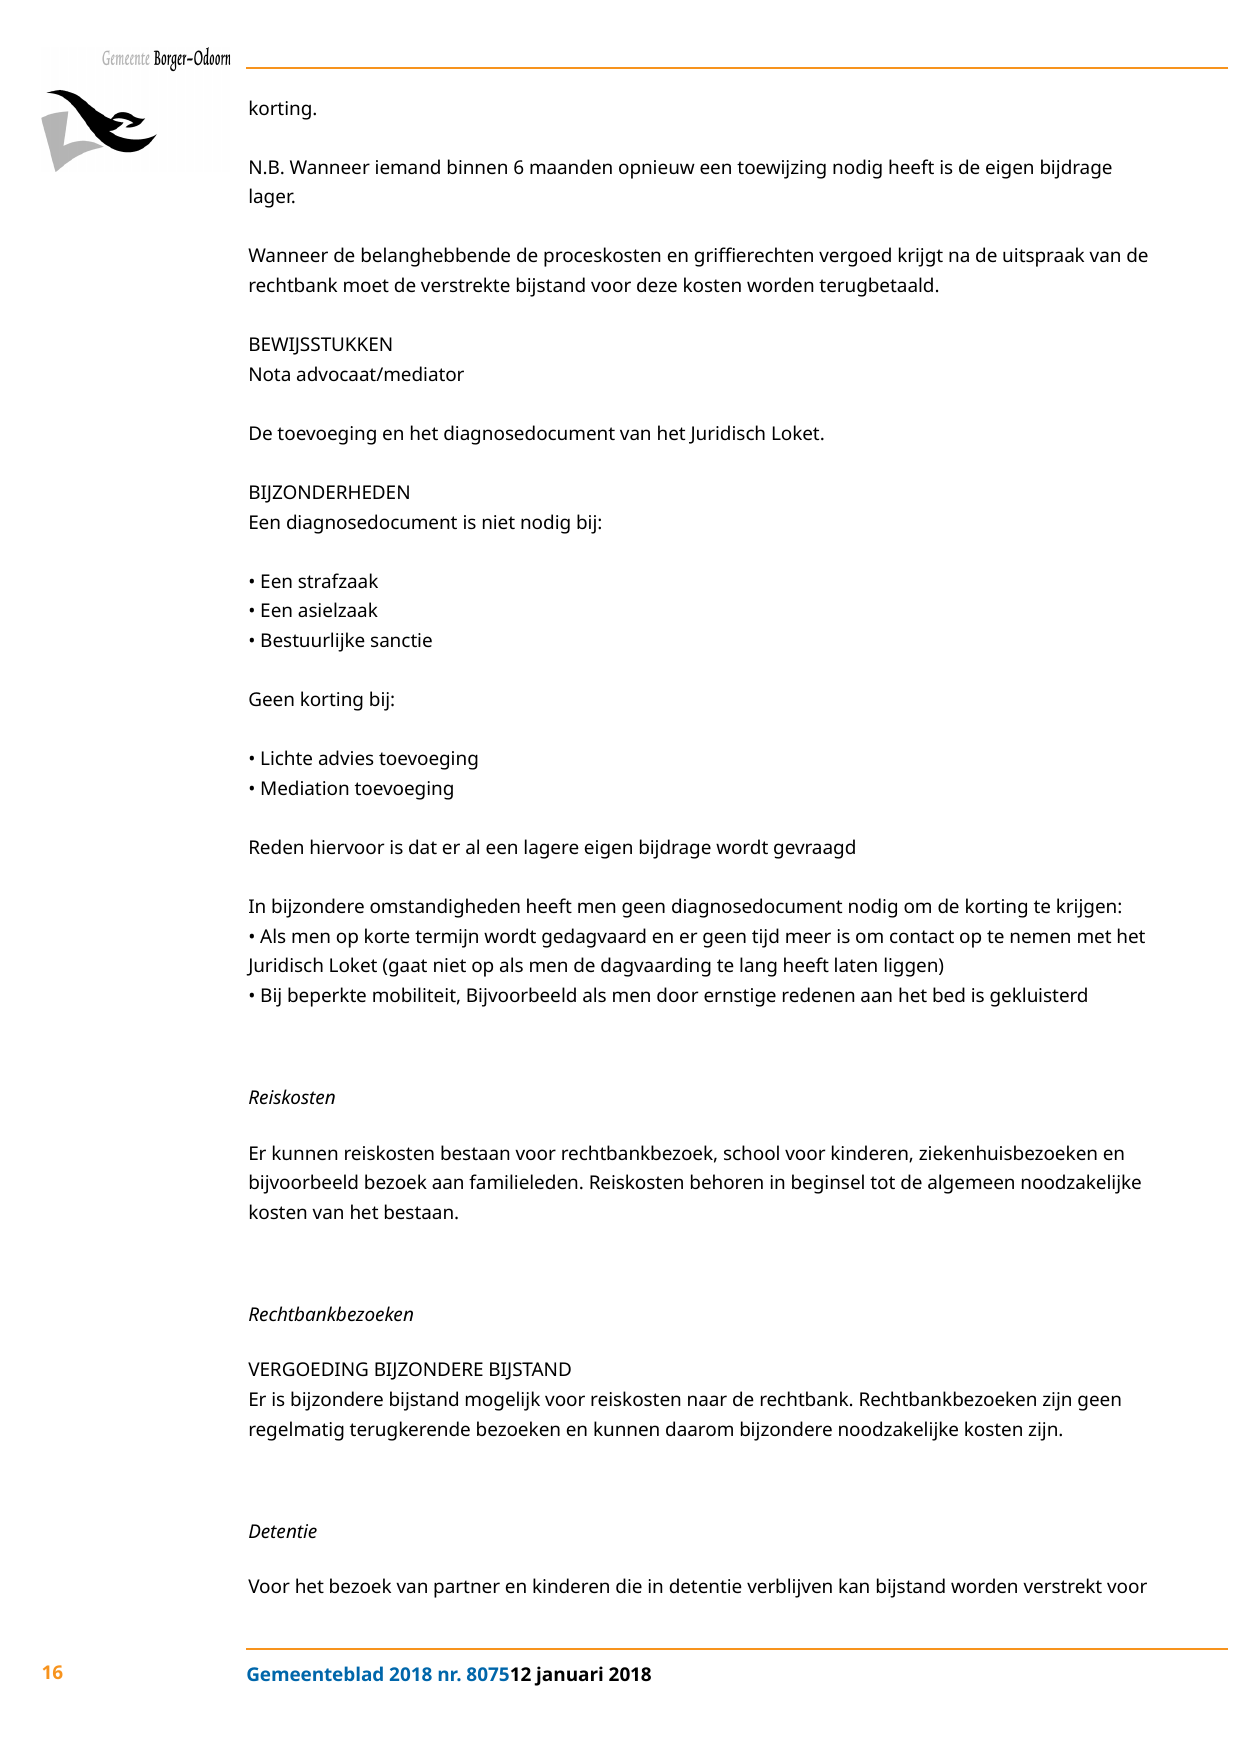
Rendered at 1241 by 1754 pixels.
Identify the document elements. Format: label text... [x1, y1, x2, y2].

text Er is bijzondere bijstand mogelijk voor reiskosten naar de rechtbank. Rechtbankbezoeken zijn geen regelmatig terugkerende bezoeken en kunnen daarom bijzondere noodzakelijke kosten zijn. [248, 1386, 1152, 1442]
text N.B. Wanneer iemand binnen 6 maanden opnieuw een toewijzing nodig heeft is de eigen bijdrage lager. [248, 154, 1152, 209]
text • Een asielzaak [248, 598, 1152, 623]
text • Mediation toevoeging [248, 775, 1152, 801]
text De toevoeging en het diagnosedocument van het Juridisch Loket. [248, 420, 1152, 446]
text • Bestuurlijke sanctie [248, 627, 1152, 653]
text Nota advocaat/mediator [248, 361, 1152, 387]
text Een diagnosedocument is niet nodig bij: [248, 509, 1152, 535]
text Reiskosten [248, 1084, 1152, 1110]
text korting. [248, 95, 1152, 121]
text Detentie [248, 1518, 1152, 1544]
text BEWIJSSTUKKEN [248, 331, 1152, 357]
text Er kunnen reiskosten bestaan voor rechtbankbezoek, school voor kinderen, ziekenhuisbezoeken en bijvoorbeeld bezoek aan familieleden. Reiskosten behoren in beginsel tot de algemeen noodzakelijke kosten van het bestaan. [248, 1140, 1152, 1225]
text • Een strafzaak [248, 568, 1152, 594]
text Wanneer de belanghebbende de proceskosten en griffierechten vergoed krijgt na de uitspraak van de rechtbank moet de verstrekte bijstand voor deze kosten worden terugbetaald. [248, 243, 1152, 298]
text Reden hiervoor is dat er al een lagere eigen bijdrage wordt gevraagd [248, 834, 1152, 860]
text Voor het bezoek van partner en kinderen die in detentie verblijven kan bijstand worden verstrekt voor [248, 1573, 1152, 1599]
text BIJZONDERHEDEN [248, 479, 1152, 505]
picture [41, 47, 231, 172]
text • Als men op korte termijn wordt gedagvaard en er geen tijd meer is om contact op te nemen met het Juridisch Loket (gaat niet op als men de dagvaarding te lang heeft laten liggen) [248, 923, 1152, 978]
text • Lichte advies toevoeging [248, 746, 1152, 771]
text In bijzondere omstandigheden heeft men geen diagnosedocument nodig om de korting te krijgen: [248, 893, 1152, 919]
text • Bij beperkte mobiliteit, Bijvoorbeeld als men door ernstige redenen aan het bed is gekluisterd [248, 982, 1152, 1008]
text Geen korting bij: [248, 686, 1152, 712]
text Rechtbankbezoeken [248, 1301, 1152, 1327]
text VERGOEDING BIJZONDERE BIJSTAND [248, 1357, 1152, 1382]
